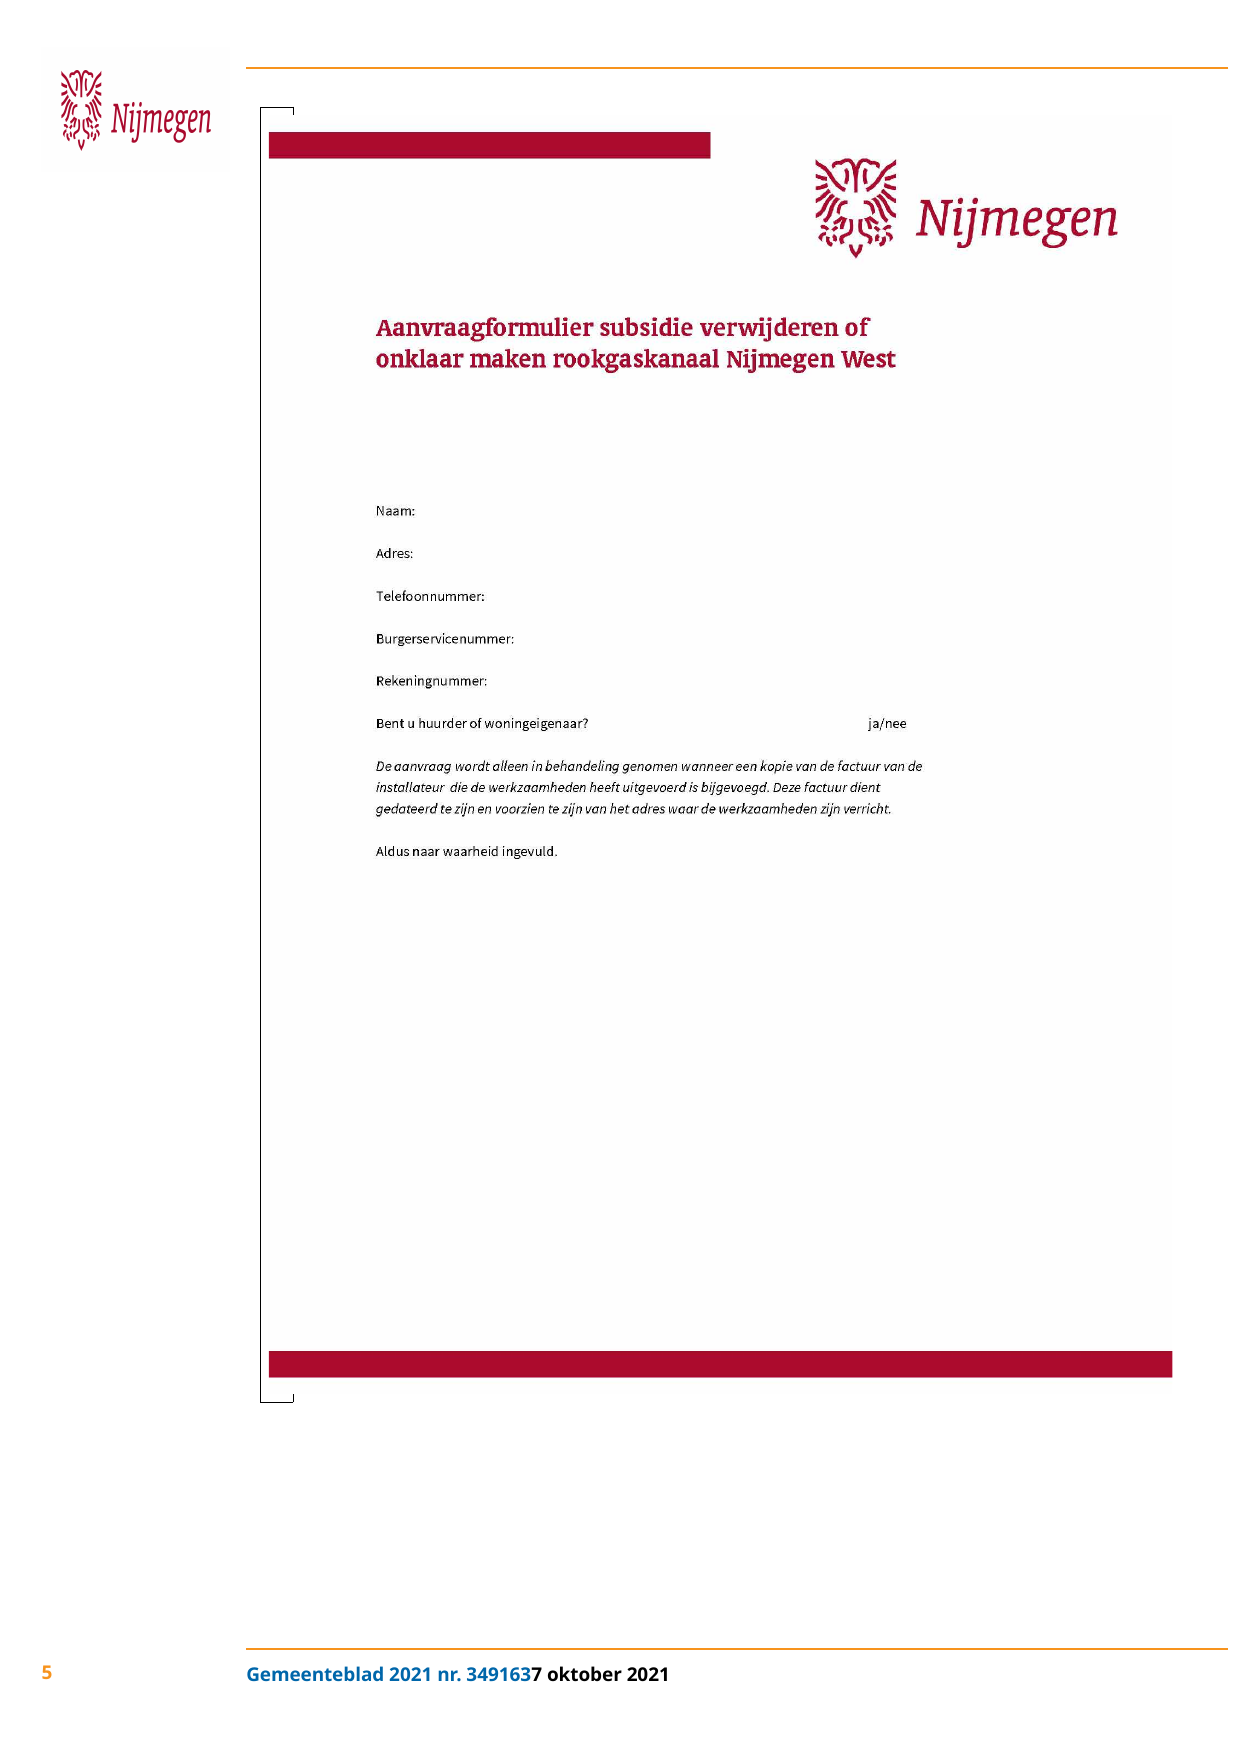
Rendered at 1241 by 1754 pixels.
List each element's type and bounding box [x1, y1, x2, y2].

picture [268, 115, 1173, 1394]
picture [41, 47, 231, 172]
